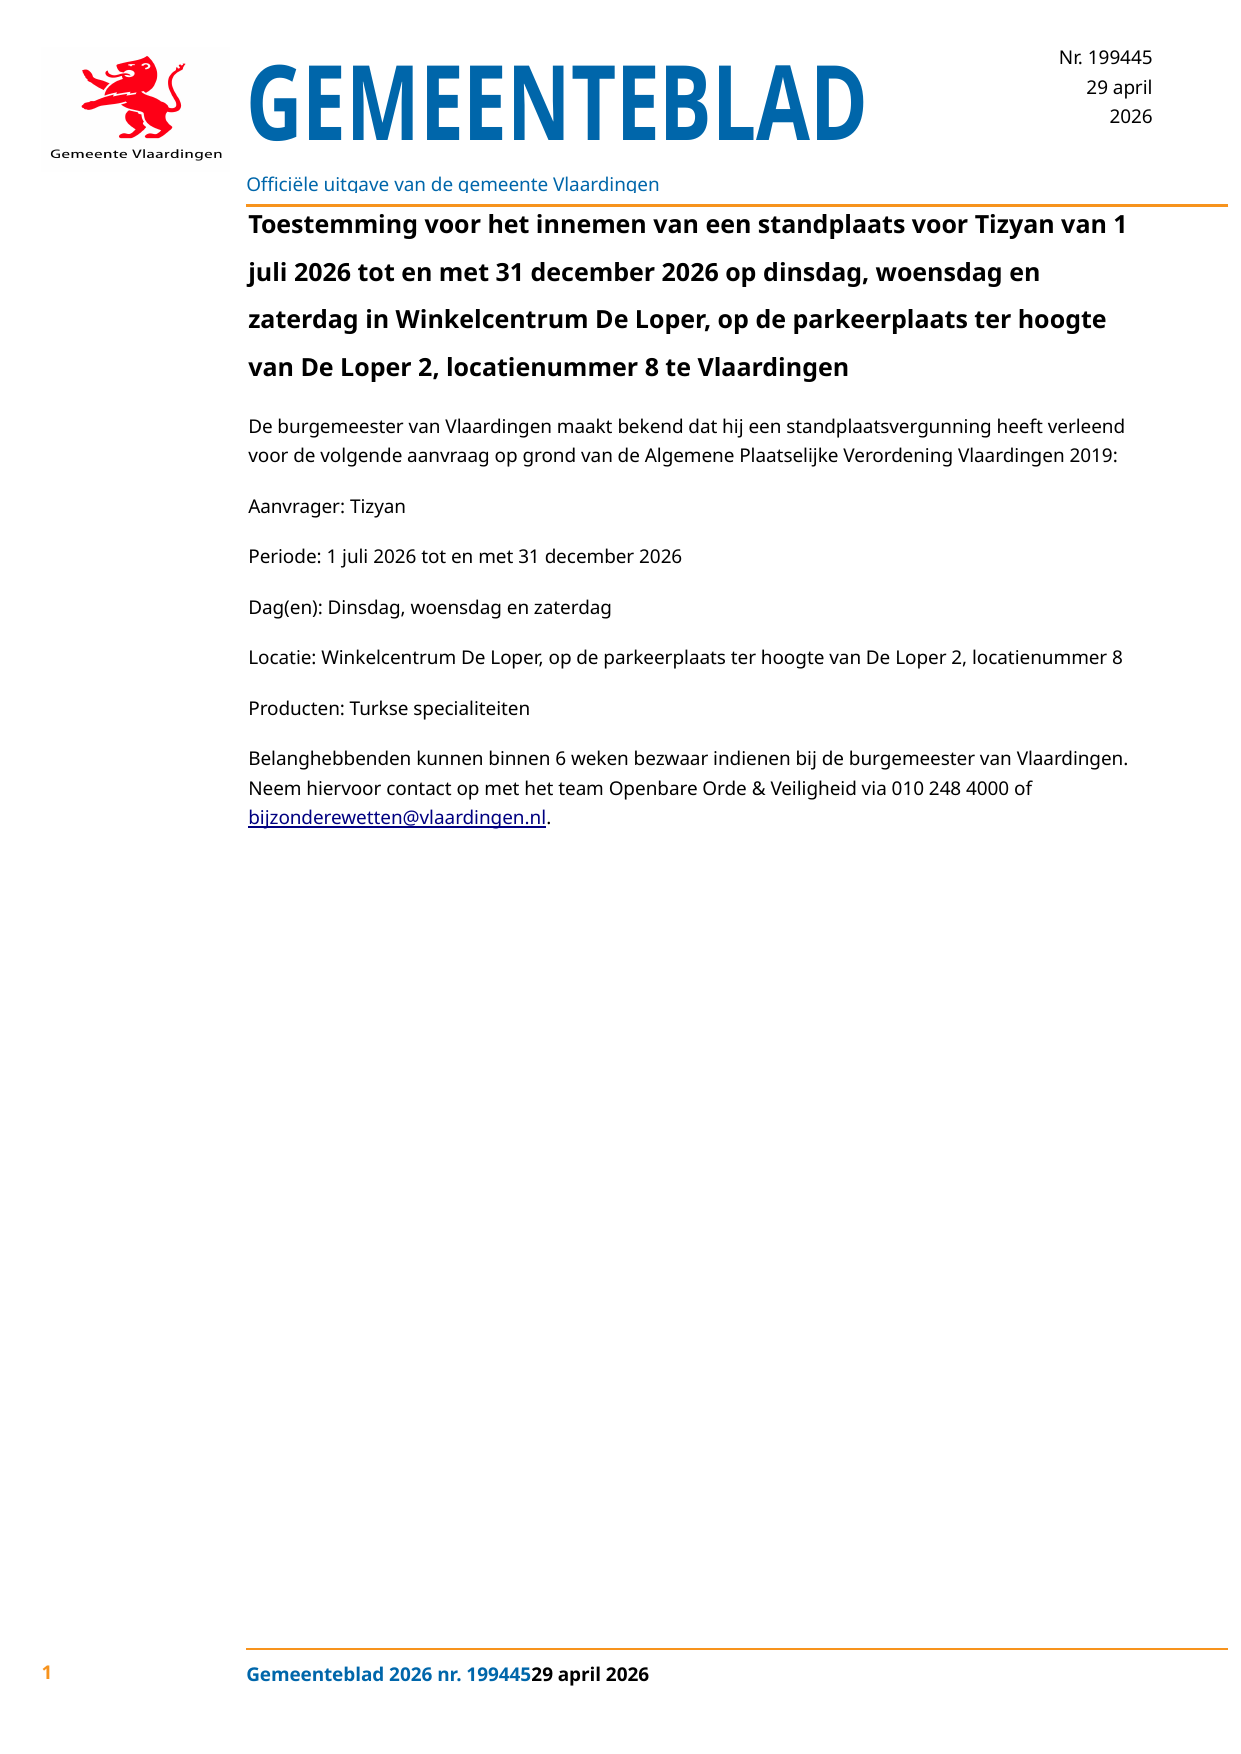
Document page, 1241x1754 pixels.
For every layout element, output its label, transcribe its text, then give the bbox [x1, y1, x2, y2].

text Periode: 1 juli 2026 tot en met 31 december 2026 [248, 543, 1152, 569]
picture [41, 47, 231, 172]
text Dag(en): Dinsdag, woensdag en zaterdag [248, 594, 1152, 620]
text De burgemeester van Vlaardingen maakt bekend dat hij een standplaatsvergunning heeft verleend voor de volgende aanvraag op grond van de Algemene Plaatselijke Verordening Vlaardingen 2019: [248, 413, 1152, 468]
text Aanvrager: Tizyan [248, 493, 1152, 519]
text Producten: Turkse specialiteiten [248, 695, 1152, 721]
text Belanghebbenden kunnen binnen 6 weken bezwaar indienen bij de burgemeester van Vlaardingen. Neem hiervoor contact op met het team Openbare Orde & Veiligheid via 010 248 4000 of bijzonderewetten@vlaardingen.nl. [248, 745, 1152, 830]
text Toestemming voor het innemen van een standplaats voor Tizyan van 1 juli 2026 tot en met 31 december 2026 op dinsdag, woensdag en zaterdag in Winkelcentrum De Loper, op de parkeerplaats ter hoogte van De Loper 2, locatienummer 8 te Vlaardingen [248, 207, 1152, 384]
text Locatie: Winkelcentrum De Loper, op de parkeerplaats ter hoogte van De Loper 2, locatienummer 8 [248, 644, 1152, 670]
